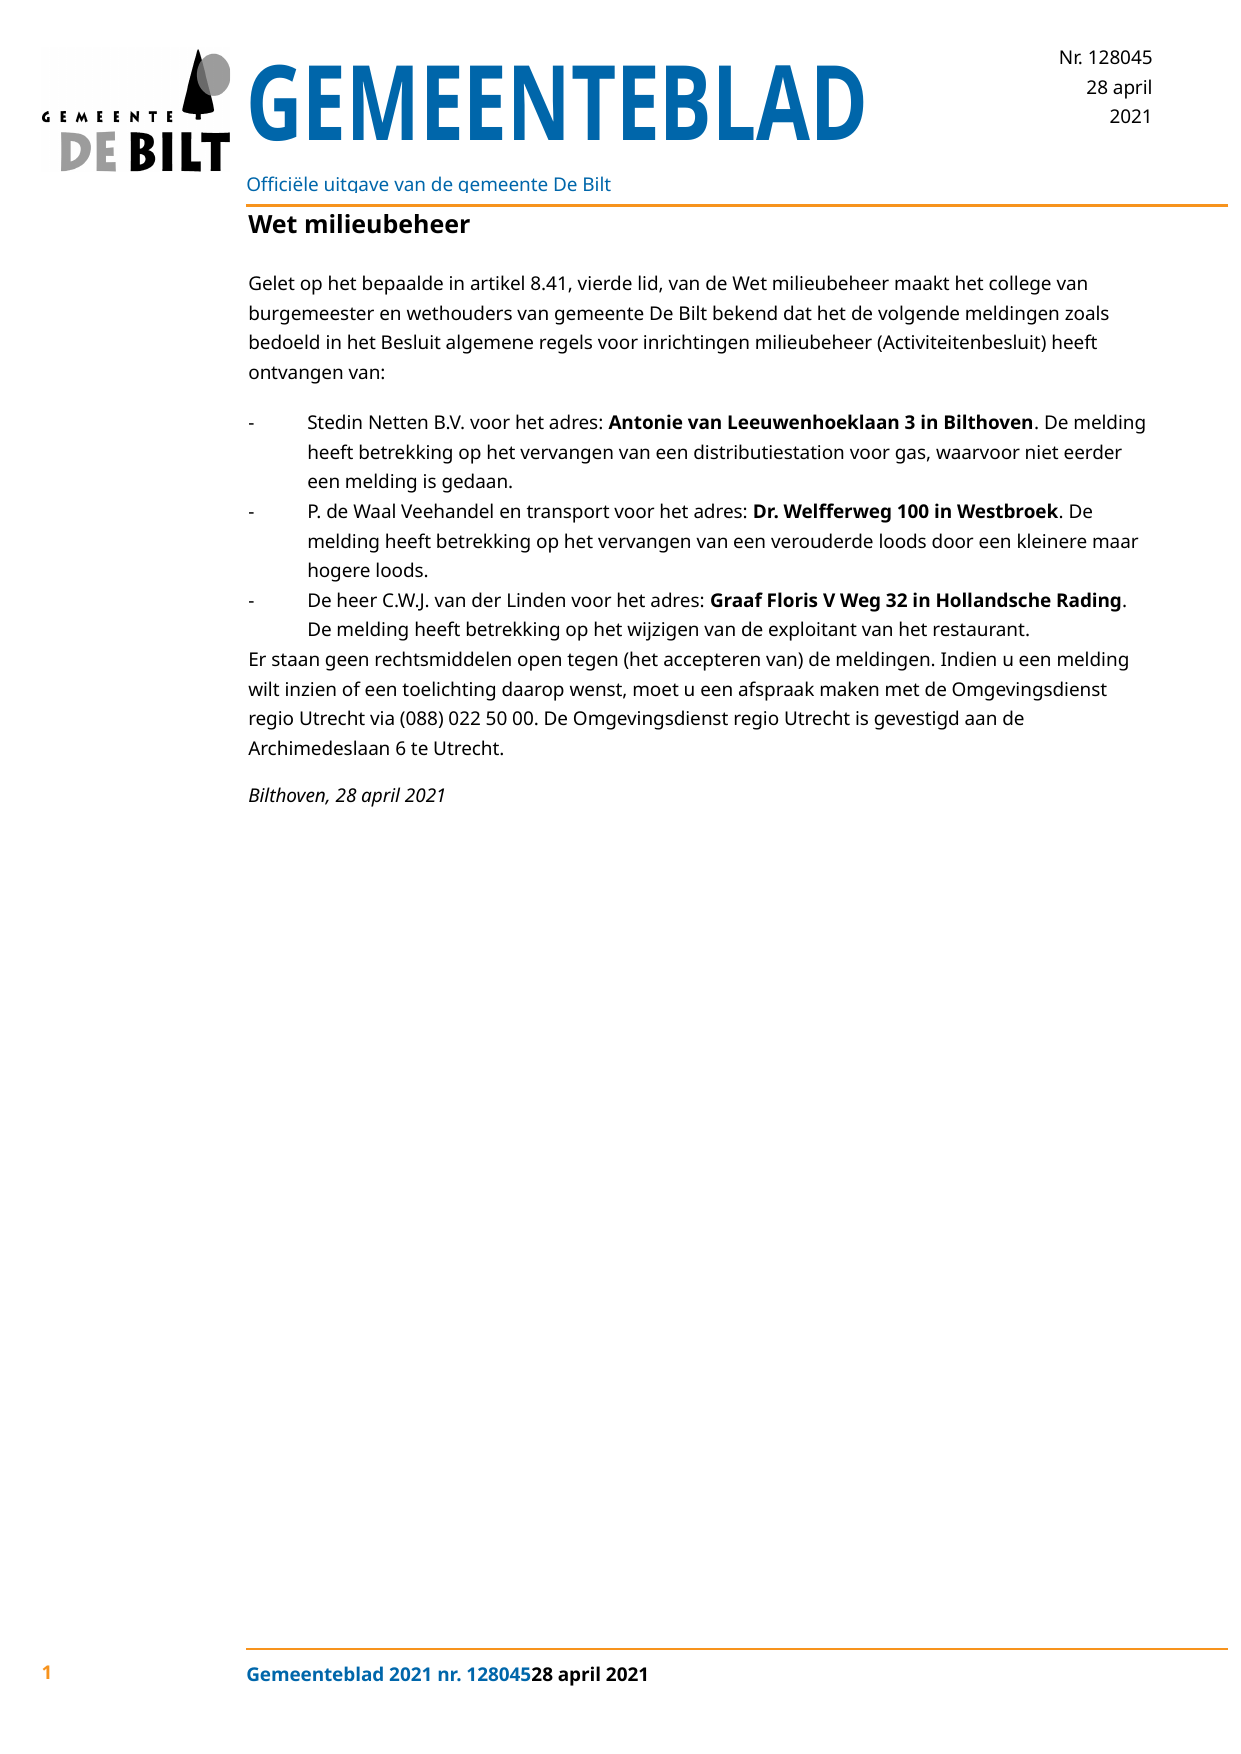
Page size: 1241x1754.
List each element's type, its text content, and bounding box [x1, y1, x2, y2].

list P. de Waal Veehandel en transport voor het adres: Dr. Welfferweg 100 in Westbroek. De melding heeft betrekking op het vervangen van een verouderde loods door een kleinere maar hogere loods. [248, 498, 1152, 583]
list De heer C.W.J. van der Linden voor het adres: Graaf Floris V Weg 32 in Hollandsche Rading. De melding heeft betrekking op het wijzigen van de exploitant van het restaurant. [248, 587, 1152, 642]
picture [41, 47, 231, 172]
text Bilthoven, 28 april 2021 [248, 783, 1152, 808]
text Gelet op het bepaalde in artikel 8.41, vierde lid, van de Wet milieubeheer maakt het college van burgemeester en wethouders van gemeente De Bilt bekend dat het de volgende meldingen zoals bedoeld in het Besluit algemene regels voor inrichtingen milieubeheer (Activiteitenbesluit) heeft ontvangen van: [248, 270, 1152, 385]
list Stedin Netten B.V. voor het adres: Antonie van Leeuwenhoeklaan 3 in Bilthoven. De melding heeft betrekking op het vervangen van een distributiestation voor gas, waarvoor niet eerder een melding is gedaan. [248, 409, 1152, 494]
text Wet milieubeheer [248, 207, 1152, 241]
text Er staan geen rechtsmiddelen open tegen (het accepteren van) de meldingen. Indien u een melding wilt inzien of een toelichting daarop wenst, moet u een afspraak maken met de Omgevingsdienst regio Utrecht via (088) 022 50 00. De Omgevingsdienst regio Utrecht is gevestigd aan de Archimedeslaan 6 te Utrecht. [248, 646, 1152, 761]
